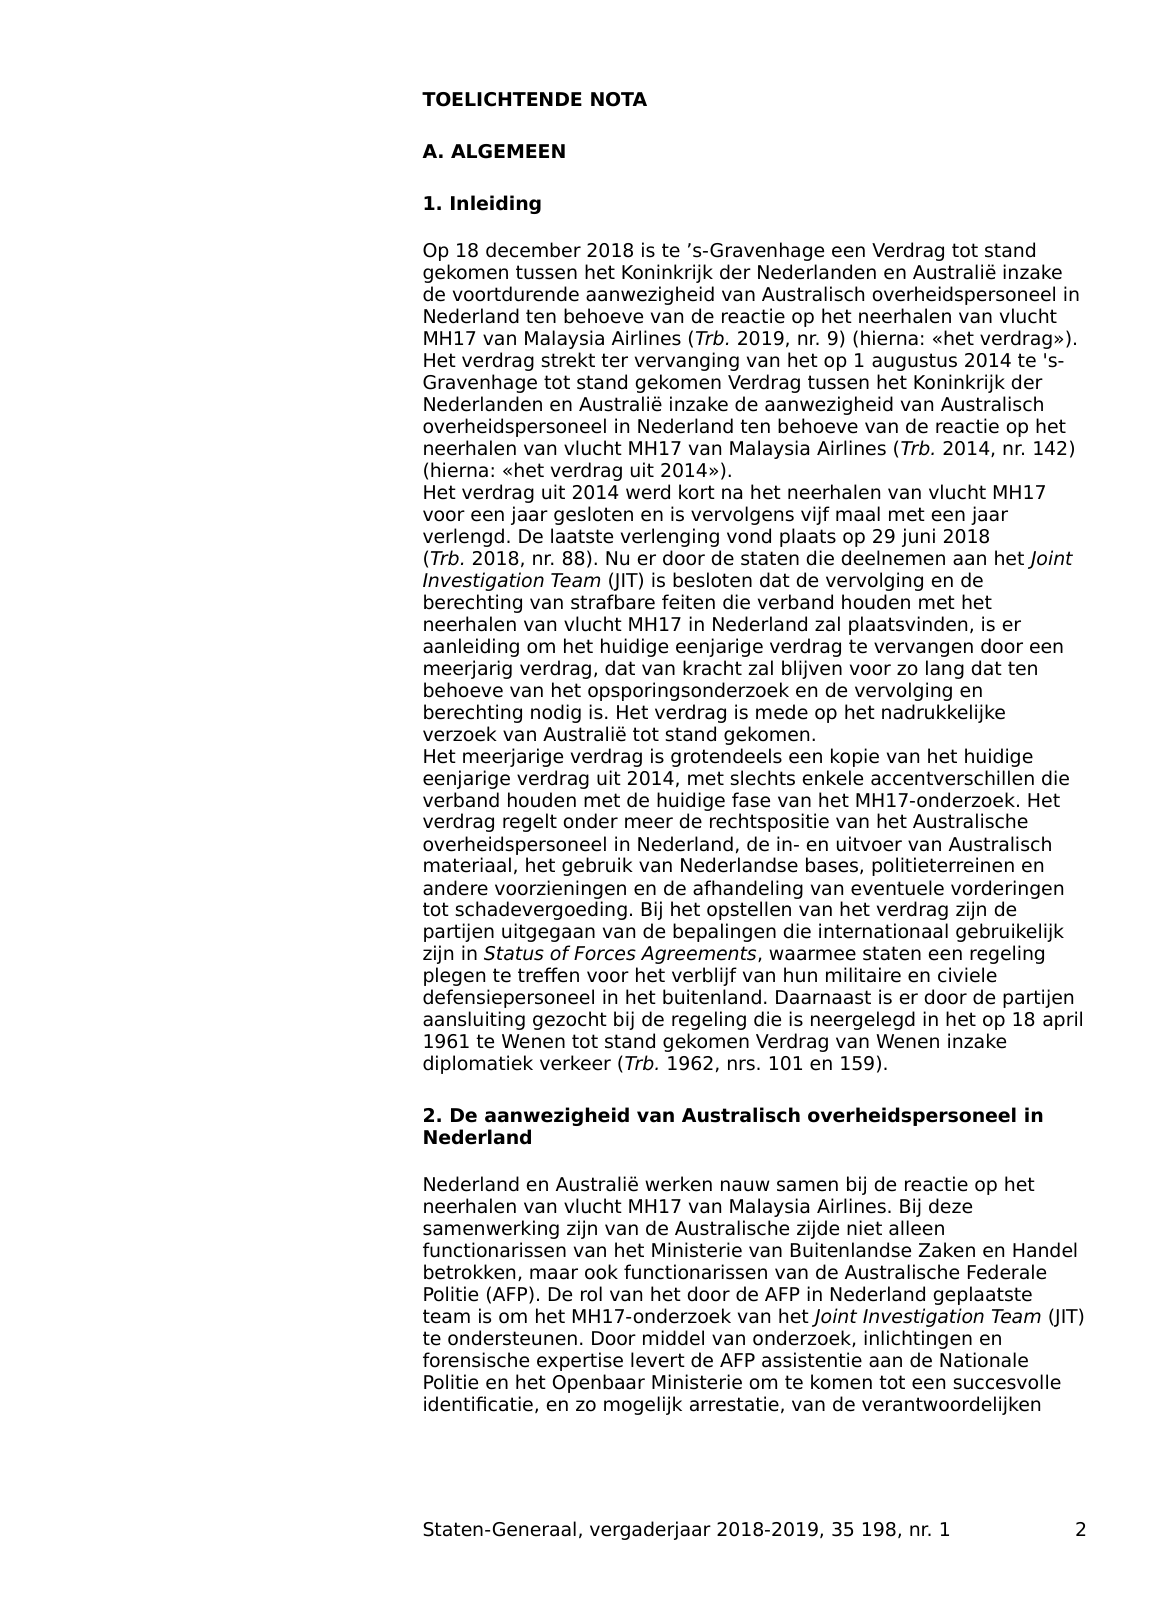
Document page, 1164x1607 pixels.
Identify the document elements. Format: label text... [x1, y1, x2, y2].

subtitle 1. Inleiding [422, 193, 1087, 215]
text Het meerjarige verdrag is grotendeels een kopie van het huidige eenjarige verdrag uit 2014, met slechts enkele accentverschillen die verband houden met de huidige fase van het MH17-onderzoek. Het verdrag regelt onder meer de rechtspositie van het Australische overheidspersoneel in Nederland, de in- en uitvoer van Australisch materiaal, het gebruik van Nederlandse bases, politieterreinen en andere voorzieningen en de afhandeling van eventuele vorderingen tot schadevergoeding. Bij het opstellen van het verdrag zijn de partijen uitgegaan van de bepalingen die internationaal gebruikelijk zijn in Status of Forces Agreements, waarmee staten een regeling plegen te treffen voor het verblijf van hun militaire en civiele defensiepersoneel in het buitenland. Daarnaast is er door de partijen aansluiting gezocht bij de regeling die is neergelegd in het op 18 april 1961 te Wenen tot stand gekomen Verdrag van Wenen inzake diplomatiek verkeer (Trb. 1962, nrs. 101 en 159). [422, 746, 1087, 1075]
subtitle TOELICHTENDE NOTA [422, 89, 1087, 111]
text Nederland en Australië werken nauw samen bij de reactie op het neerhalen van vlucht MH17 van Malaysia Airlines. Bij deze samenwerking zijn van de Australische zijde niet alleen functionarissen van het Ministerie van Buitenlandse Zaken en Handel betrokken, maar ook functionarissen van de Australische Federale Politie (AFP). De rol van het door de AFP in Nederland geplaatste team is om het MH17-onderzoek van het Joint Investigation Team (JIT) te ondersteunen. Door middel van onderzoek, inlichtingen en forensische expertise levert de AFP assistentie aan de Nationale Politie en het Openbaar Ministerie om te komen tot een succesvolle identificatie, en zo mogelijk arrestatie, van de verantwoordelijken [422, 1174, 1087, 1416]
text Op 18 december 2018 is te ’s-Gravenhage een Verdrag tot stand gekomen tussen het Koninkrijk der Nederlanden en Australië inzake de voortdurende aanwezigheid van Australisch overheidspersoneel in Nederland ten behoeve van de reactie op het neerhalen van vlucht MH17 van Malaysia Airlines (Trb. 2019, nr. 9) (hierna: «het verdrag»). Het verdrag strekt ter vervanging van het op 1 augustus 2014 te 's-Gravenhage tot stand gekomen Verdrag tussen het Koninkrijk der Nederlanden en Australië inzake de aanwezigheid van Australisch overheidspersoneel in Nederland ten behoeve van de reactie op het neerhalen van vlucht MH17 van Malaysia Airlines (Trb. 2014, nr. 142) (hierna: «het verdrag uit 2014»). [422, 240, 1087, 482]
text Het verdrag uit 2014 werd kort na het neerhalen van vlucht MH17 voor een jaar gesloten en is vervolgens vijf maal met een jaar verlengd. De laatste verlenging vond plaats op 29 juni 2018 (Trb. 2018, nr. 88). Nu er door de staten die deelnemen aan het Joint Investigation Team (JIT) is besloten dat de vervolging en de berechting van strafbare feiten die verband houden met het neerhalen van vlucht MH17 in Nederland zal plaatsvinden, is er aanleiding om het huidige eenjarige verdrag te vervangen door een meerjarig verdrag, dat van kracht zal blijven voor zo lang dat ten behoeve van het opsporingsonderzoek en de vervolging en berechting nodig is. Het verdrag is mede op het nadrukkelijke verzoek van Australië tot stand gekomen. [422, 482, 1087, 746]
subtitle A. ALGEMEEN [422, 141, 1087, 163]
subtitle 2. De aanwezigheid van Australisch overheidspersoneel in Nederland [422, 1105, 1087, 1149]
